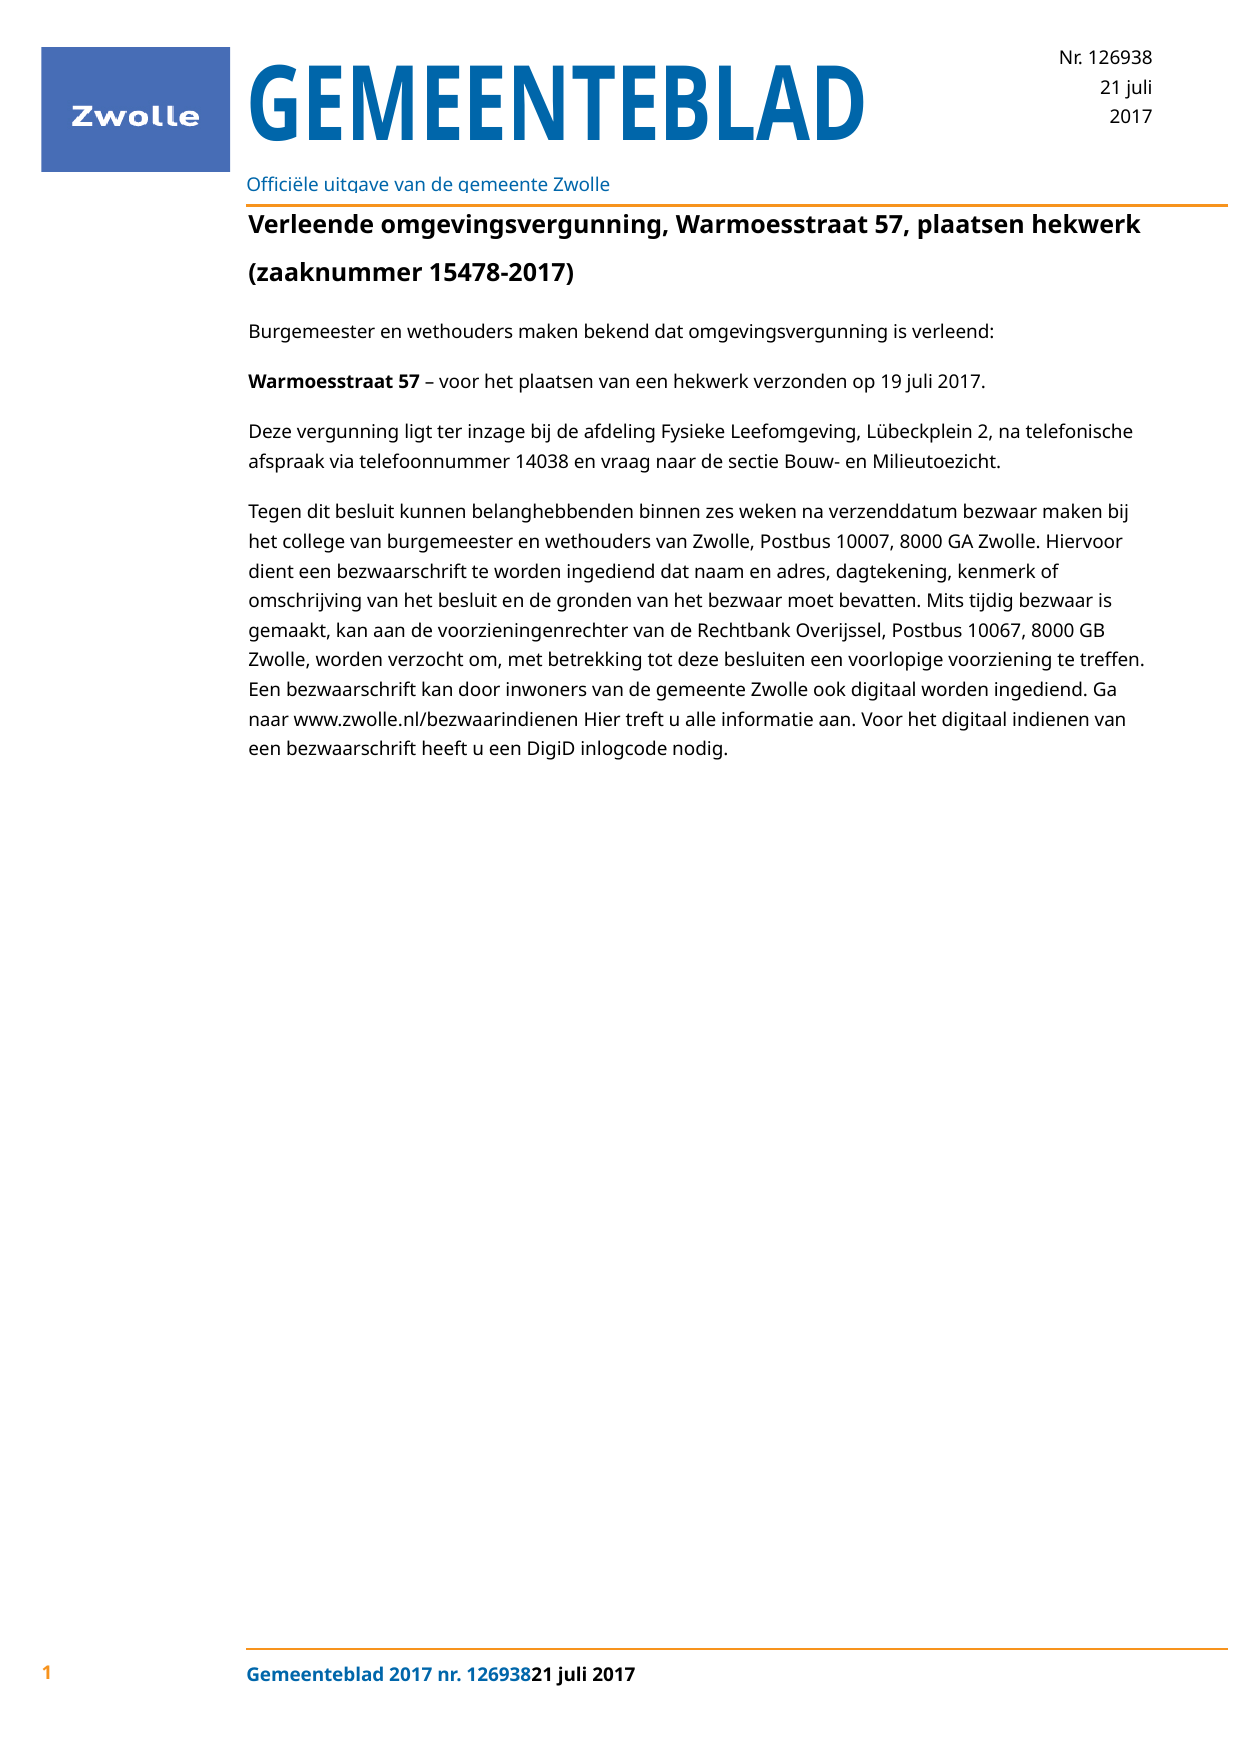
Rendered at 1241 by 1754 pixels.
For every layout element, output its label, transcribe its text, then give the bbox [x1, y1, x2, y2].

text Tegen dit besluit kunnen belanghebbenden binnen zes weken na verzenddatum bezwaar maken bij het college van burgemeester en wethouders van Zwolle, Postbus 10007, 8000 GA Zwolle. Hiervoor dient een bezwaarschrift te worden ingediend dat naam en adres, dagtekening, kenmerk of omschrijving van het besluit en de gronden van het bezwaar moet bevatten. Mits tijdig bezwaar is gemaakt, kan aan de voorzieningenrechter van de Rechtbank Overijssel, Postbus 10067, 8000 GB Zwolle, worden verzocht om, met betrekking tot deze besluiten een voorlopige voorziening te treffen. Een bezwaarschrift kan door inwoners van de gemeente Zwolle ook digitaal worden ingediend. Ga naar www.zwolle.nl/bezwaarindienen Hier treft u alle informatie aan. Voor het digitaal indienen van een bezwaarschrift heeft u een DigiD inlogcode nodig. [248, 499, 1152, 761]
text Deze vergunning ligt ter inzage bij de afdeling Fysieke Leefomgeving, Lübeckplein 2, na telefonische afspraak via telefoonnummer 14038 en vraag naar de sectie Bouw- en Milieutoezicht. [248, 419, 1152, 474]
text Verleende omgevingsvergunning, Warmoesstraat 57, plaatsen hekwerk (zaaknummer 15478-2017) [248, 207, 1152, 288]
text Warmoesstraat 57 – voor het plaatsen van een hekwerk verzonden op 19 juli 2017. [248, 368, 1152, 394]
text Burgemeester en wethouders maken bekend dat omgevingsvergunning is verleend: [248, 318, 1152, 344]
picture [41, 47, 231, 172]
